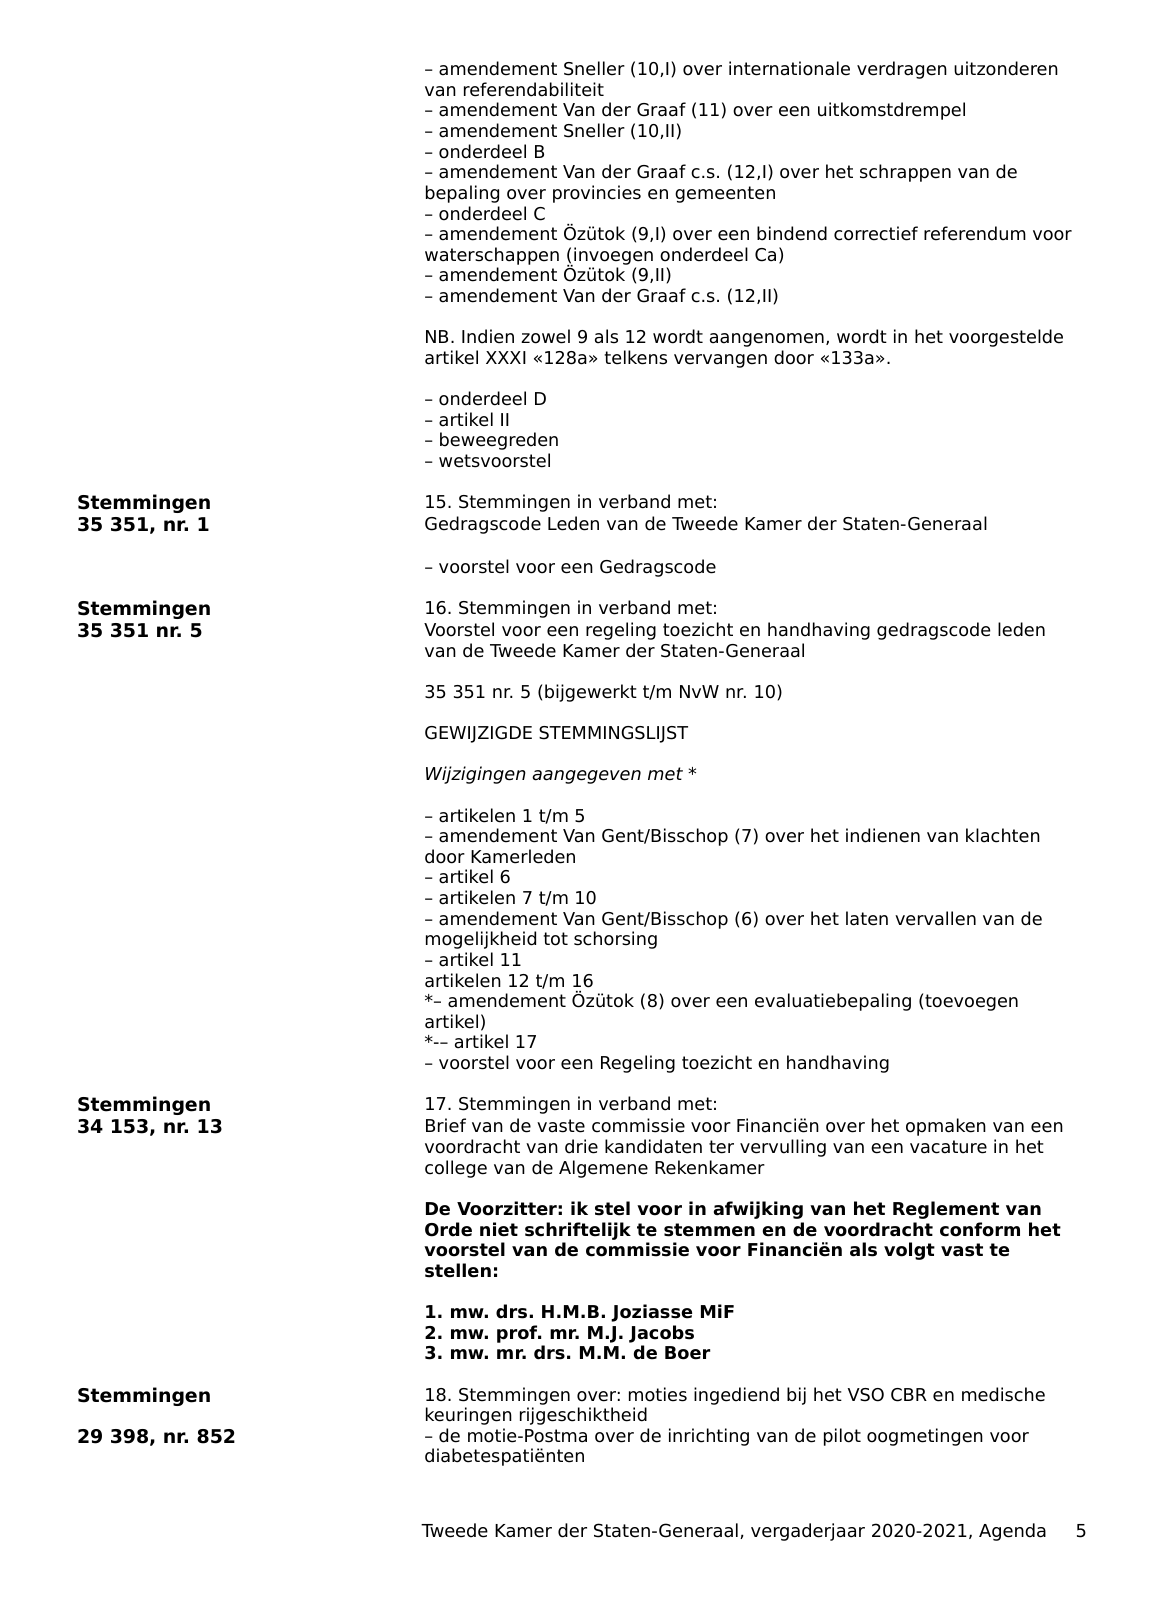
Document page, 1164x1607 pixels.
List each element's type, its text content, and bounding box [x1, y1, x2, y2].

table_cell [401, 307, 418, 327]
table_cell [401, 389, 418, 410]
table_cell [401, 369, 418, 389]
table_cell NB. Indien zowel 9 als 12 wordt aangenomen, wordt in het voorgestelde artikel XXXI «128a» telkens vervangen door «133a». [418, 327, 1087, 368]
table_cell [418, 536, 1087, 557]
table_cell – onderdeel D [418, 389, 1087, 410]
table_cell 1. mw. drs. H.M.B. Joziasse MiF [418, 1302, 1087, 1323]
table_cell [77, 682, 401, 702]
table_cell [418, 1364, 1087, 1384]
table_cell – amendement Sneller (10,II) [418, 121, 1087, 142]
table_cell [401, 265, 418, 286]
table_cell [401, 764, 418, 785]
table_cell Brief van de vaste commissie voor Financiën over het opmaken van een voordracht van drie kandidaten ter vervulling van een vacature in het college van de Algemene Rekenkamer [418, 1116, 1087, 1178]
table_cell – amendement Van der Graaf c.s. (12,II) [418, 286, 1087, 307]
table_cell [418, 578, 1087, 598]
table_cell [401, 286, 418, 307]
table_cell – voorstel voor een Regeling toezicht en handhaving [418, 1053, 1087, 1074]
table_cell [401, 1033, 418, 1053]
table_cell – artikelen 1 t/m 5 [418, 806, 1087, 826]
table_cell [77, 578, 401, 598]
table_cell [401, 162, 418, 203]
table_cell [401, 950, 418, 971]
table_cell [401, 1302, 418, 1323]
table_cell Stemmingen [77, 1385, 401, 1426]
table_cell [77, 991, 401, 1032]
table_cell – voorstel voor een Gedragscode [418, 557, 1087, 577]
table_cell [401, 598, 418, 620]
table_cell 2. mw. prof. mr. M.J. Jacobs [418, 1323, 1087, 1343]
table_cell [401, 620, 418, 661]
table_cell GEWIJZIGDE STEMMINGSLIJST [418, 723, 1087, 744]
table_cell [77, 1281, 401, 1302]
table_cell [77, 1033, 401, 1053]
table_cell [401, 1074, 418, 1094]
table_cell [77, 557, 401, 577]
table_cell [401, 1323, 418, 1343]
table_cell 35 351 nr. 5 (bijgewerkt t/m NvW nr. 10) [418, 682, 1087, 702]
table_cell [77, 1053, 401, 1074]
table_cell [77, 265, 401, 286]
table_cell [401, 909, 418, 950]
table_cell – amendement Sneller (10,I) over internationale verdragen uitzonderen van referendabiliteit [418, 59, 1087, 100]
table_cell [401, 410, 418, 430]
table_cell [401, 806, 418, 826]
table_cell [401, 868, 418, 888]
table_cell [418, 785, 1087, 806]
table_cell Stemmingen [77, 1094, 401, 1116]
table_cell [77, 826, 401, 867]
table_cell – beweegreden [418, 430, 1087, 451]
table_cell 16. Stemmingen in verband met: [418, 598, 1087, 620]
table_cell – onderdeel B [418, 142, 1087, 162]
table_cell [77, 1343, 401, 1364]
table_cell [401, 204, 418, 224]
table_cell [401, 514, 418, 536]
table_cell [77, 204, 401, 224]
table_cell [77, 536, 401, 557]
table_cell [418, 661, 1087, 682]
table_cell – amendement Van Gent/Bisschop (7) over het indienen van klachten door Kamerleden [418, 826, 1087, 867]
table_cell [77, 1199, 401, 1281]
table_cell – amendement Özütok (9,II) [418, 265, 1087, 286]
table_cell [401, 888, 418, 909]
table_cell [77, 410, 401, 430]
table_cell [418, 1281, 1087, 1302]
table_cell [77, 224, 401, 265]
table_cell – artikel 11 [418, 950, 1087, 971]
table_cell [418, 307, 1087, 327]
table_cell [401, 661, 418, 682]
table_cell Gedragscode Leden van de Tweede Kamer der Staten-Generaal [418, 514, 1087, 536]
table_cell – artikelen 7 t/m 10 [418, 888, 1087, 909]
table_cell [418, 369, 1087, 389]
table_cell [77, 1364, 401, 1384]
table_cell [77, 764, 401, 785]
table_cell [401, 1053, 418, 1074]
table_cell [401, 472, 418, 492]
table_cell [77, 950, 401, 971]
table_cell [77, 327, 401, 368]
table_cell – onderdeel C [418, 204, 1087, 224]
table_cell [401, 723, 418, 744]
table_cell 18. Stemmingen over: moties ingediend bij het VSO CBR en medische keuringen rijgeschiktheid [418, 1385, 1087, 1426]
table_cell artikelen 12 t/m 16 [418, 971, 1087, 991]
table_cell [77, 744, 401, 764]
table_cell [77, 703, 401, 723]
table_cell [401, 100, 418, 121]
table_cell [401, 682, 418, 702]
table_cell [77, 1323, 401, 1343]
table_cell Stemmingen [77, 492, 401, 514]
table_cell [77, 369, 401, 389]
table_cell – amendement Van der Graaf (11) over een uitkomstdrempel [418, 100, 1087, 121]
table_cell [401, 826, 418, 867]
table_cell [401, 1343, 418, 1364]
table_cell 15. Stemmingen in verband met: [418, 492, 1087, 514]
table_cell [418, 703, 1087, 723]
table_cell [401, 578, 418, 598]
table_cell [418, 472, 1087, 492]
table_cell [77, 1178, 401, 1199]
table_cell [77, 472, 401, 492]
table_cell [77, 121, 401, 142]
table_cell [77, 59, 401, 100]
table_cell [401, 1199, 418, 1281]
table_cell – artikel II [418, 410, 1087, 430]
table_cell – wetsvoorstel [418, 451, 1087, 472]
table_cell [77, 1074, 401, 1094]
table_cell *– amendement Özütok (8) over een evaluatiebepaling (toevoegen artikel) [418, 991, 1087, 1032]
table_cell [401, 430, 418, 451]
table_cell 3. mw. mr. drs. M.M. de Boer [418, 1343, 1087, 1364]
table_cell – artikel 6 [418, 868, 1087, 888]
table_cell [77, 868, 401, 888]
table_cell [77, 723, 401, 744]
table_cell [401, 1094, 418, 1116]
table_cell [418, 744, 1087, 764]
table_cell [401, 327, 418, 368]
table_cell Voorstel voor een regeling toezicht en handhaving gedragscode leden van de Tweede Kamer der Staten-Generaal [418, 620, 1087, 661]
table_cell [418, 1178, 1087, 1199]
table_cell – de motie-Postma over de inrichting van de pilot oogmetingen voor diabetespatiënten [418, 1426, 1087, 1467]
table_cell [77, 100, 401, 121]
table_cell – amendement Van der Graaf c.s. (12,I) over het schrappen van de bepaling over provincies en gemeenten [418, 162, 1087, 203]
table_cell [77, 1302, 401, 1323]
table_cell [77, 806, 401, 826]
table_cell 35 351 nr. 5 [77, 620, 401, 661]
table_cell [401, 744, 418, 764]
table_cell [77, 307, 401, 327]
table_cell [77, 888, 401, 909]
table_cell Wijzigingen aangegeven met * [418, 764, 1087, 785]
table_cell [77, 286, 401, 307]
table_cell *-– artikel 17 [418, 1033, 1087, 1053]
table_cell [401, 1281, 418, 1302]
table_cell [77, 661, 401, 682]
table_cell Stemmingen [77, 598, 401, 620]
table_cell [418, 1074, 1087, 1094]
table_cell [401, 703, 418, 723]
table_cell [401, 451, 418, 472]
table_cell 35 351, nr. 1 [77, 514, 401, 536]
table_cell [401, 492, 418, 514]
table_cell De Voorzitter: ik stel voor in afwijking van het Reglement van Orde niet schriftelijk te stemmen en de voordracht conform het voorstel van de commissie voor Financiën als volgt vast te stellen: [418, 1199, 1087, 1281]
table_cell [77, 785, 401, 806]
table_cell [401, 557, 418, 577]
table_cell [401, 971, 418, 991]
table_cell [401, 1116, 418, 1178]
table_cell [401, 142, 418, 162]
table_cell [77, 162, 401, 203]
table_cell [401, 1426, 418, 1467]
table_cell [401, 991, 418, 1032]
table_cell [77, 971, 401, 991]
table_cell – amendement Özütok (9,I) over een bindend correctief referendum voor waterschappen (invoegen onderdeel Ca) [418, 224, 1087, 265]
table_cell [401, 1364, 418, 1384]
table_cell [77, 430, 401, 451]
table_cell [401, 59, 418, 100]
table_cell [401, 536, 418, 557]
table_cell [401, 1385, 418, 1426]
table_cell [401, 224, 418, 265]
table_cell [401, 1178, 418, 1199]
table_cell [77, 142, 401, 162]
table_cell [401, 121, 418, 142]
table_cell [401, 785, 418, 806]
table_cell 17. Stemmingen in verband met: [418, 1094, 1087, 1116]
table_cell [77, 389, 401, 410]
table_cell – amendement Van Gent/Bisschop (6) over het laten vervallen van de mogelijkheid tot schorsing [418, 909, 1087, 950]
table_cell 29 398, nr. 852 [77, 1426, 401, 1467]
table_cell 34 153, nr. 13 [77, 1116, 401, 1178]
table_cell [77, 451, 401, 472]
table_cell [77, 909, 401, 950]
